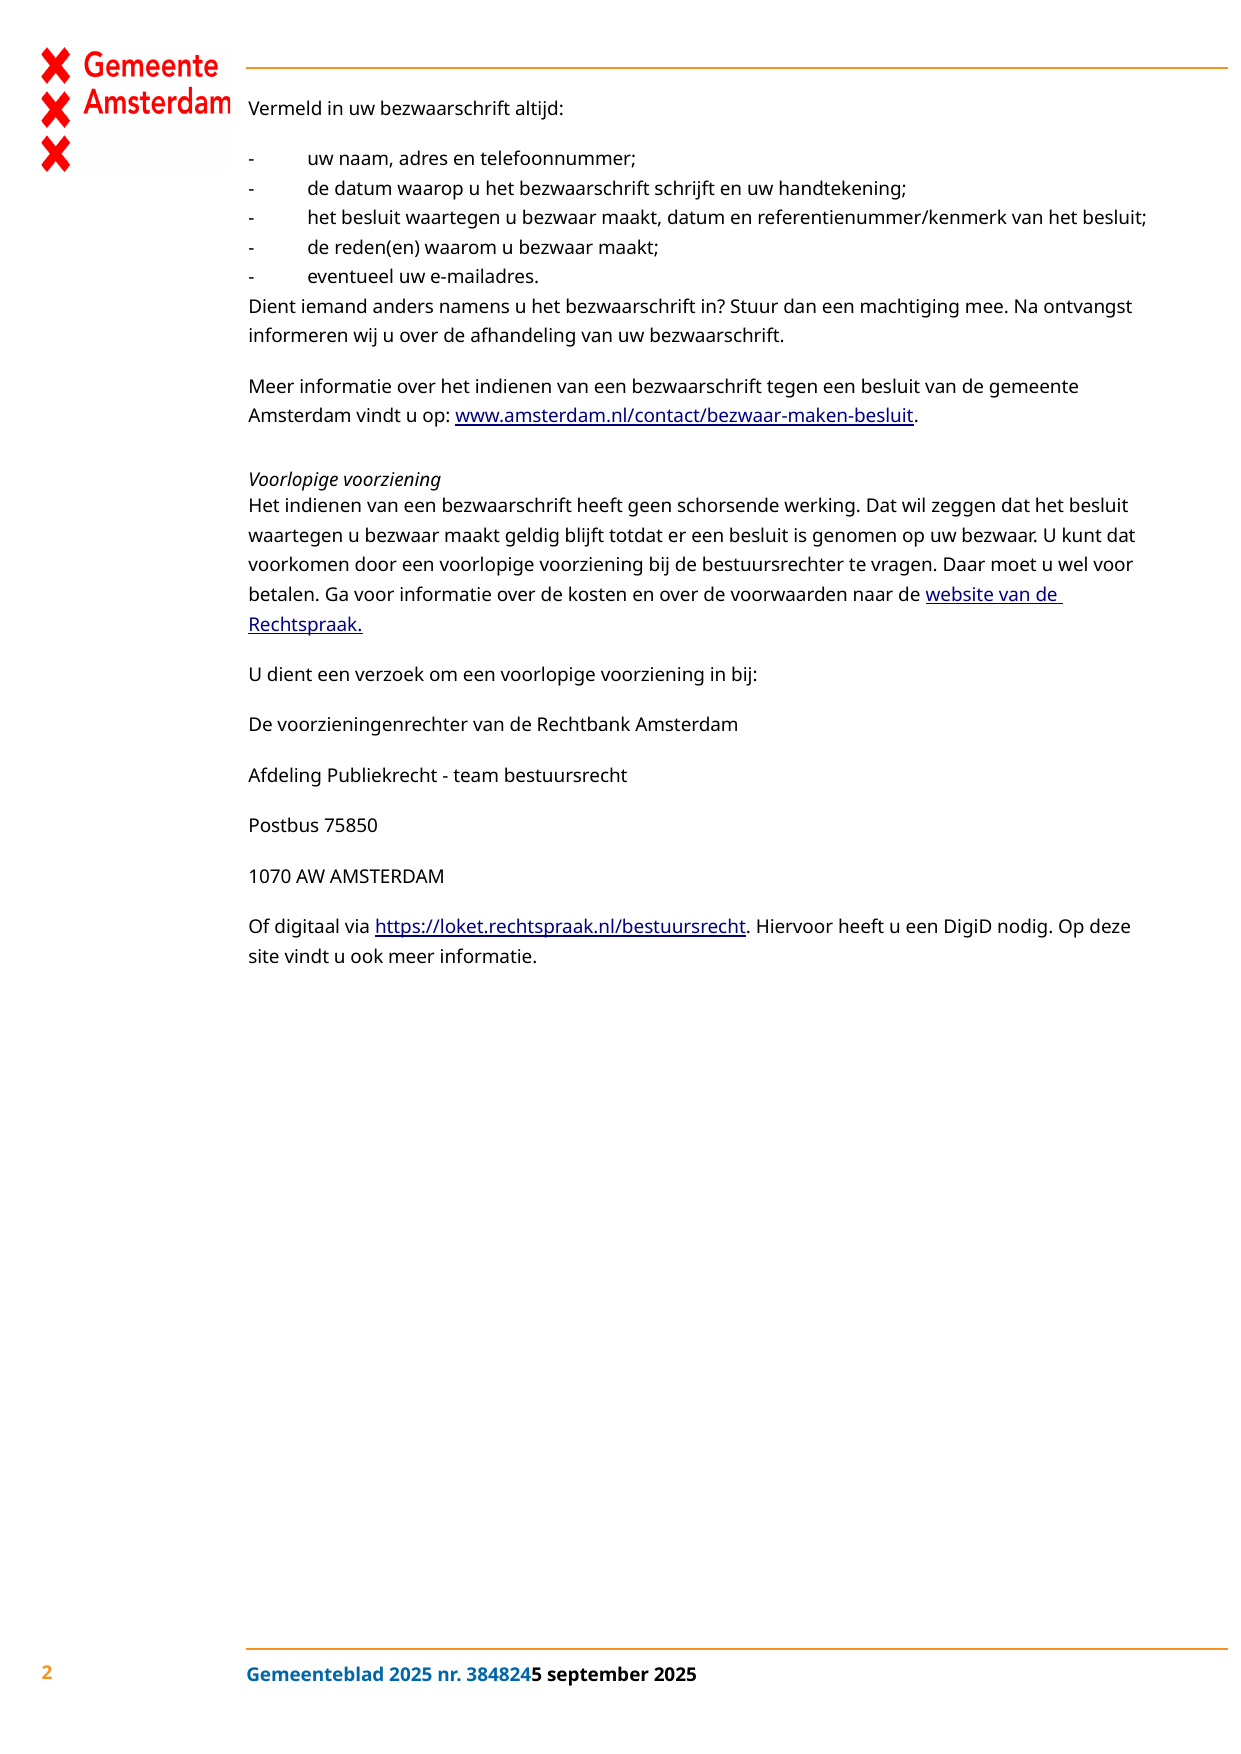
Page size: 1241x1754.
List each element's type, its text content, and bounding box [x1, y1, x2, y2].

list de datum waarop u het bezwaarschrift schrijft en uw handtekening; [248, 175, 1152, 201]
list eventueel uw e-mailadres. [248, 263, 1152, 289]
text Afdeling Publiekrecht - team bestuursrecht [248, 762, 1152, 788]
text Dient iemand anders namens u het bezwaarschrift in? Stuur dan een machtiging mee. Na ontvangst informeren wij u over de afhandeling van uw bezwaarschrift. [248, 293, 1152, 348]
text De voorzieningenrechter van de Rechtbank Amsterdam [248, 712, 1152, 737]
picture [41, 47, 231, 172]
text Het indienen van een bezwaarschrift heeft geen schorsende werking. Dat wil zeggen dat het besluit waartegen u bezwaar maakt geldig blijft totdat er een besluit is genomen op uw bezwaar. U kunt dat voorkomen door een voorlopige voorziening bij de bestuursrechter te vragen. Daar moet u wel voor betalen. Ga voor informatie over de kosten en over de voorwaarden naar de website van de Rechtspraak. [248, 492, 1152, 636]
list uw naam, adres en telefoonnummer; [248, 145, 1152, 171]
list het besluit waartegen u bezwaar maakt, datum en referentienummer/kenmerk van het besluit; [248, 204, 1152, 230]
text U dient een verzoek om een voorlopige voorziening in bij: [248, 661, 1152, 687]
text 1070 AW AMSTERDAM [248, 863, 1152, 888]
list de reden(en) waarom u bezwaar maakt; [248, 234, 1152, 260]
text Meer informatie over het indienen van een bezwaarschrift tegen een besluit van de gemeente Amsterdam vindt u op: www.amsterdam.nl/contact/bezwaar-maken-besluit. [248, 373, 1152, 428]
text Vermeld in uw bezwaarschrift altijd: [248, 95, 1152, 121]
text Of digitaal via https://loket.rechtspraak.nl/bestuursrecht. Hiervoor heeft u een DigiD nodig. Op deze site vindt u ook meer informatie. [248, 913, 1152, 968]
text Voorlopige voorziening [248, 467, 1152, 492]
text Postbus 75850 [248, 812, 1152, 838]
